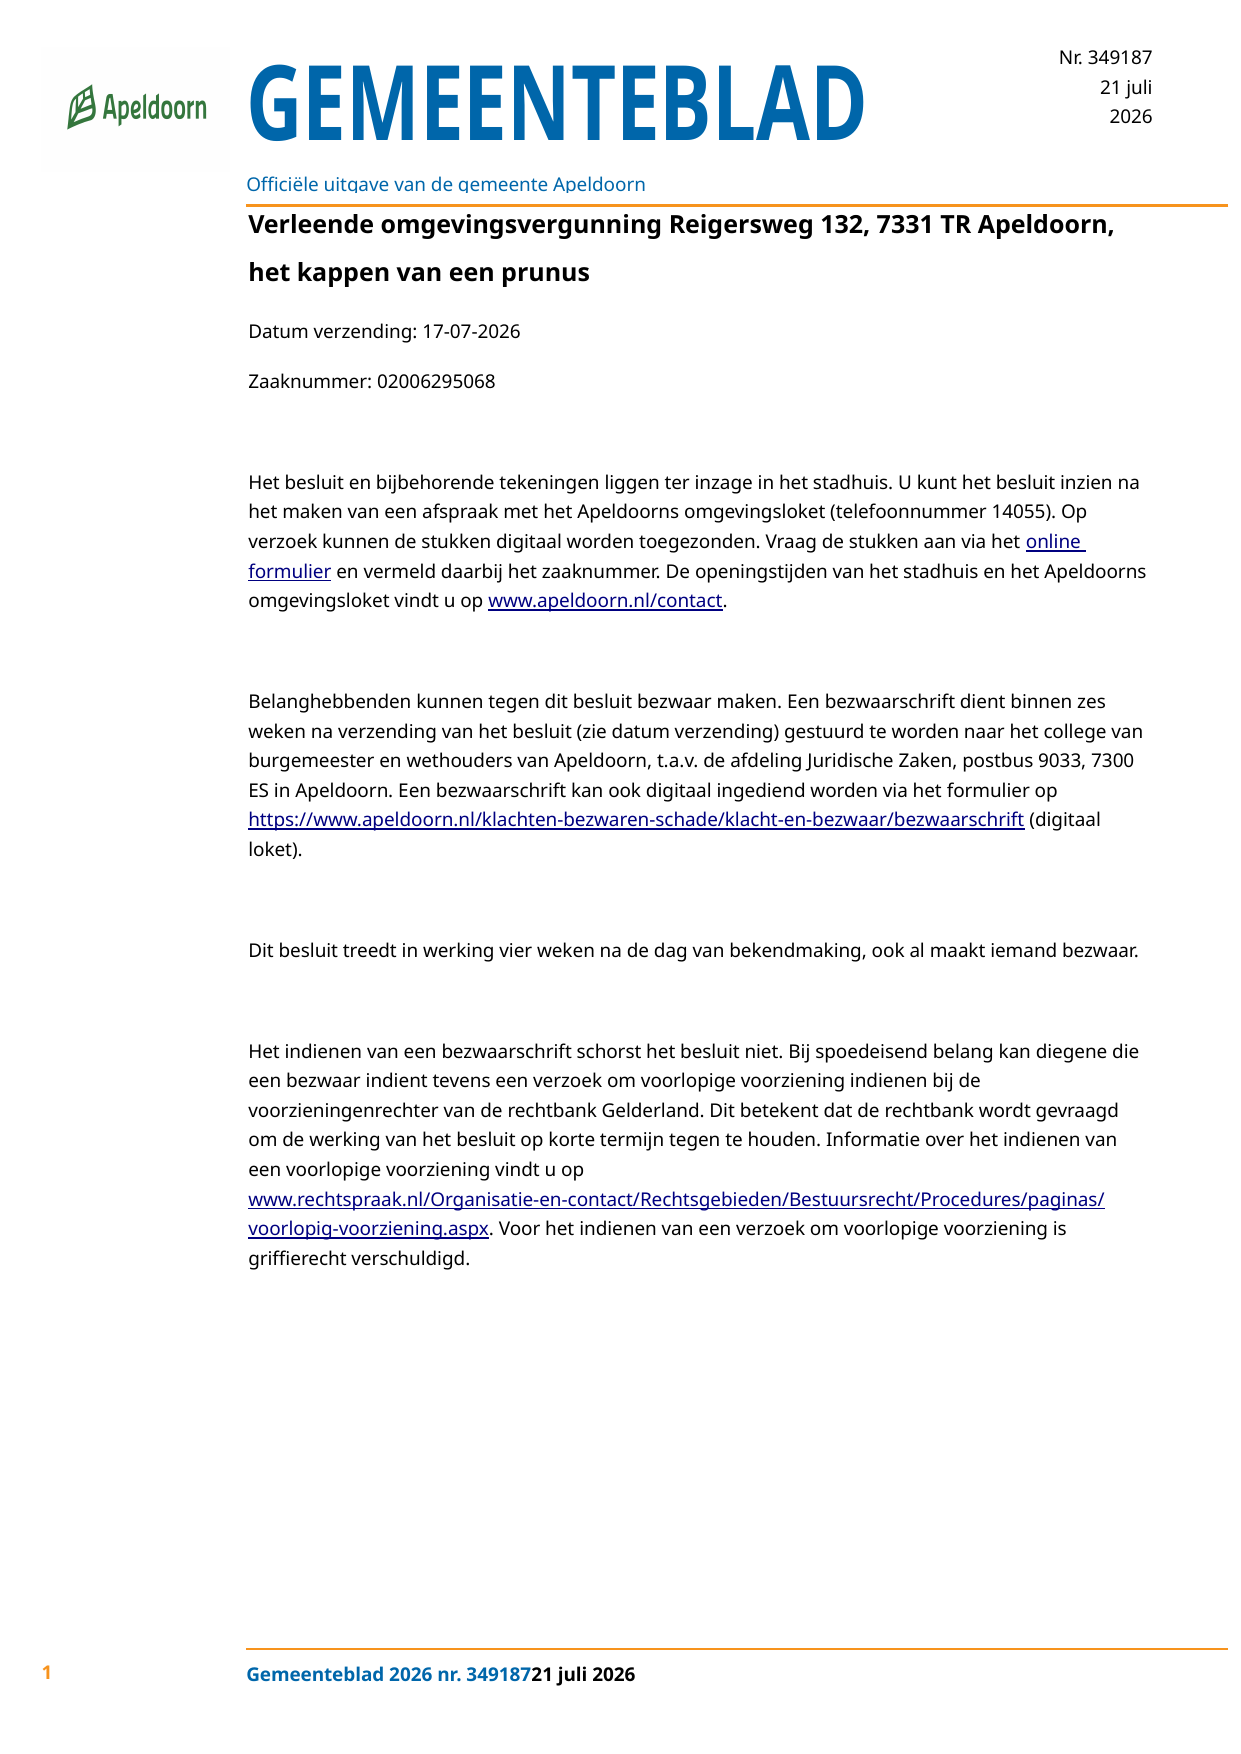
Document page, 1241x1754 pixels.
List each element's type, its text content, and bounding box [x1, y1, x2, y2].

text Dit besluit treedt in werking vier weken na de dag van bekendmaking, ook al maakt iemand bezwaar. [248, 937, 1152, 963]
text Het besluit en bijbehorende tekeningen liggen ter inzage in het stadhuis. U kunt het besluit inzien na het maken van een afspraak met het Apeldoorns omgevingsloket (telefoonnummer 14055). Op verzoek kunnen de stukken digitaal worden toegezonden. Vraag de stukken aan via het online formulier en vermeld daarbij het zaaknummer. De openingstijden van het stadhuis en het Apeldoorns omgevingsloket vindt u op www.apeldoorn.nl/contact. [248, 469, 1152, 613]
text Datum verzending: 17-07-2026 [248, 318, 1152, 344]
text Belanghebbenden kunnen tegen dit besluit bezwaar maken. Een bezwaarschrift dient binnen zes weken na verzending van het besluit (zie datum verzending) gestuurd te worden naar het college van burgemeester en wethouders van Apeldoorn, t.a.v. de afdeling Juridische Zaken, postbus 9033, 7300 ES in Apeldoorn. Een bezwaarschrift kan ook digitaal ingediend worden via het formulier op https://www.apeldoorn.nl/klachten-bezwaren-schade/klacht-en-bezwaar/bezwaarschrift (digitaal loket). [248, 688, 1152, 862]
text Het indienen van een bezwaarschrift schorst het besluit niet. Bij spoedeisend belang kan diegene die een bezwaar indient tevens een verzoek om voorlopige voorziening indienen bij de voorzieningenrechter van de rechtbank Gelderland. Dit betekent dat de rechtbank wordt gevraagd om de werking van het besluit op korte termijn tegen te houden. Informatie over het indienen van een voorlopige voorziening vindt u op www.rechtspraak.nl/Organisatie-en-contact/Rechtsgebieden/Bestuursrecht/Procedures/paginas/voorlopig-voorziening.aspx. Voor het indienen van een verzoek om voorlopige voorziening is griffierecht verschuldigd. [248, 1038, 1152, 1271]
picture [41, 47, 231, 172]
text Verleende omgevingsvergunning Reigersweg 132, 7331 TR Apeldoorn, het kappen van een prunus [248, 207, 1152, 288]
text Zaaknummer: 02006295068 [248, 368, 1152, 394]
